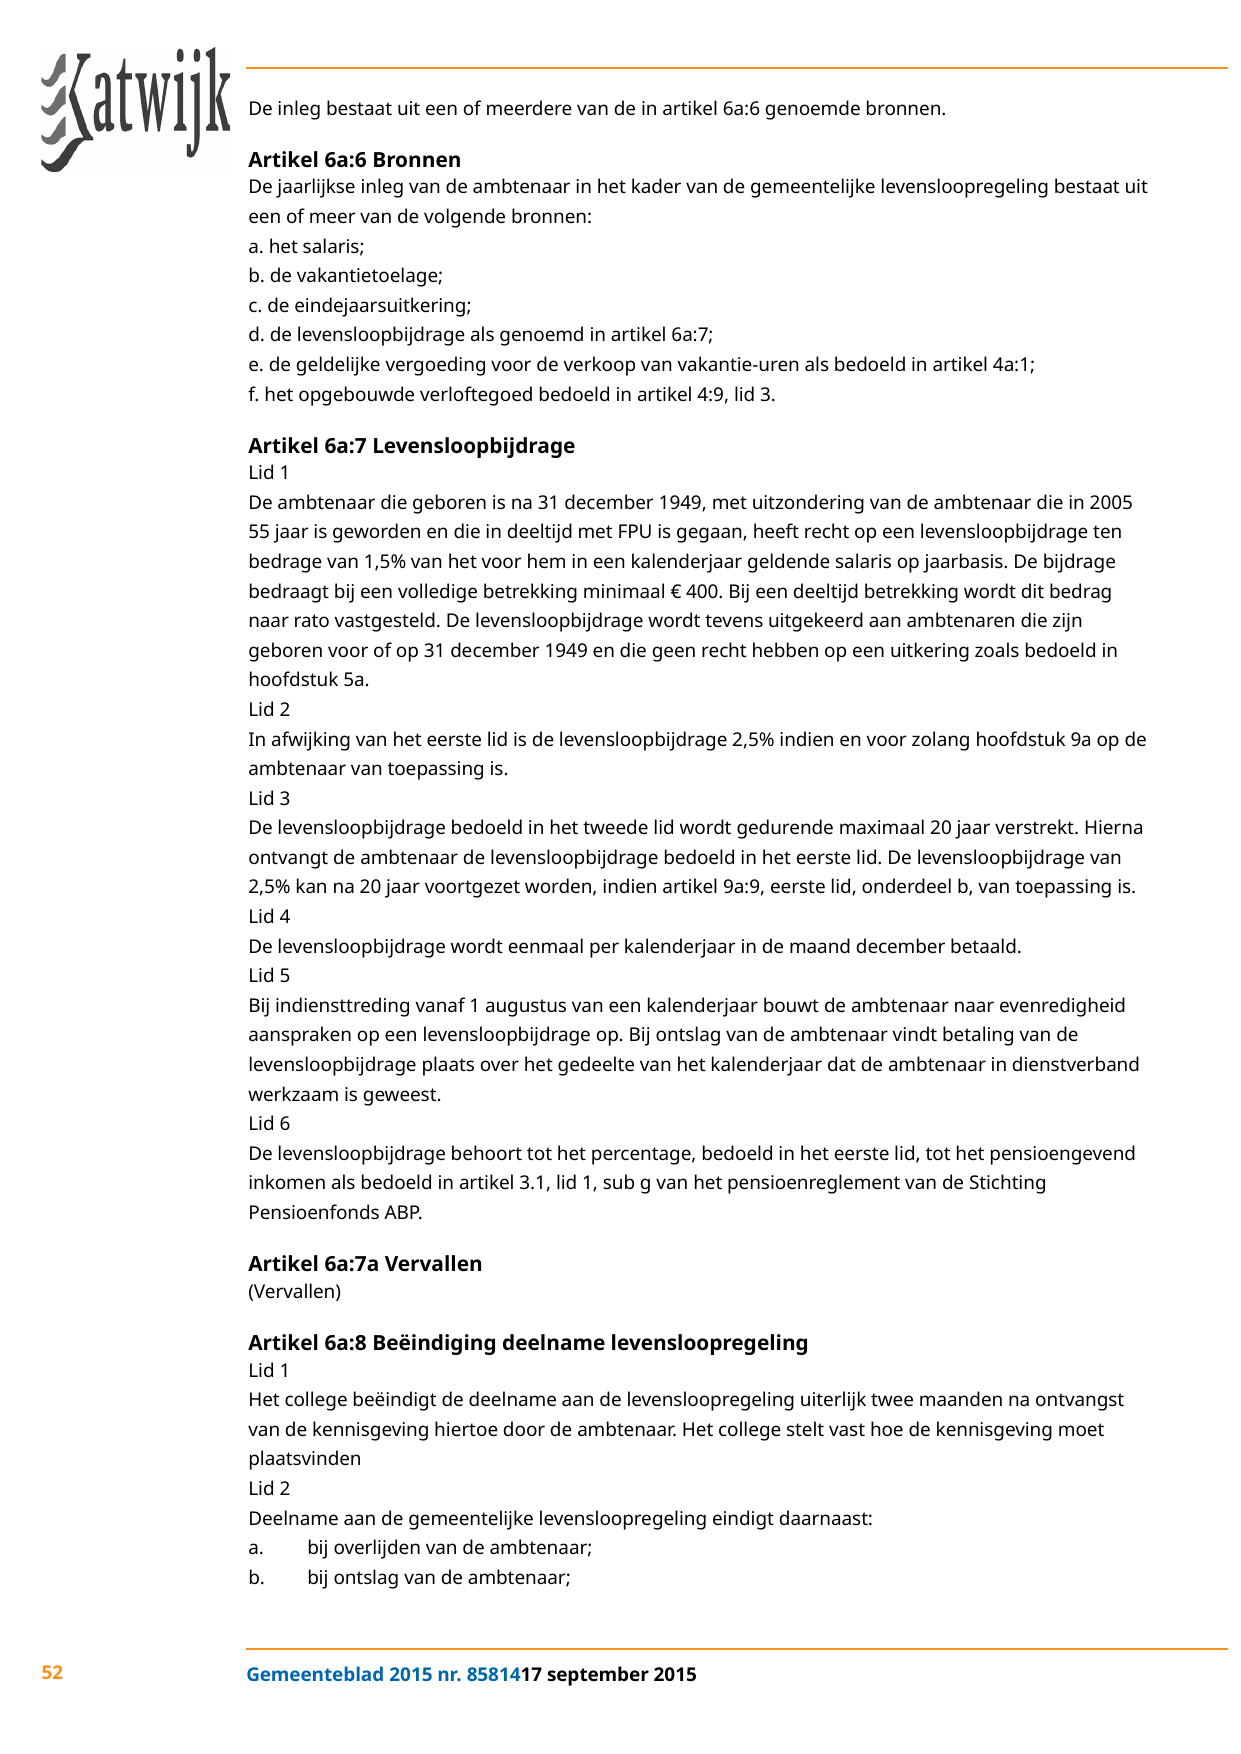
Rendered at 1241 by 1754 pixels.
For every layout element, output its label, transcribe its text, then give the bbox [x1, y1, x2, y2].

text Artikel 6a:7 Levensloopbijdrage [248, 431, 1152, 459]
text Lid 1 [248, 1357, 1152, 1383]
text Bij indiensttreding vanaf 1 augustus van een kalenderjaar bouwt de ambtenaar naar evenredigheid aanspraken op een levensloopbijdrage op. Bij ontslag van de ambtenaar vindt betaling van de levensloopbijdrage plaats over het gedeelte van het kalenderjaar dat de ambtenaar in dienstverband werkzaam is geweest. [248, 992, 1152, 1107]
text f. het opgebouwde verloftegoed bedoeld in artikel 4:9, lid 3. [248, 381, 1152, 406]
text De levensloopbijdrage behoort tot het percentage, bedoeld in het eerste lid, tot het pensioengevend inkomen als bedoeld in artikel 3.1, lid 1, sub g van het pensioenreglement van de Stichting Pensioenfonds ABP. [248, 1140, 1152, 1225]
text Lid 1 [248, 459, 1152, 485]
text Lid 4 [248, 903, 1152, 929]
list bij ontslag van de ambtenaar; [248, 1564, 1152, 1590]
text d. de levensloopbijdrage als genoemd in artikel 6a:7; [248, 322, 1152, 347]
text Artikel 6a:7a Vervallen [248, 1249, 1152, 1278]
text De inleg bestaat uit een of meerdere van de in artikel 6a:6 genoemde bronnen. [248, 95, 1152, 121]
text In afwijking van het eerste lid is de levensloopbijdrage 2,5% indien en voor zolang hoofdstuk 9a op de ambtenaar van toepassing is. [248, 726, 1152, 781]
text Het college beëindigt de deelname aan de levensloopregeling uiterlijk twee maanden na ontvangst van de kennisgeving hiertoe door de ambtenaar. Het college stelt vast hoe de kennisgeving moet plaatsvinden [248, 1386, 1152, 1471]
text De ambtenaar die geboren is na 31 december 1949, met uitzondering van de ambtenaar die in 2005 55 jaar is geworden en die in deeltijd met FPU is gegaan, heeft recht op een levensloopbijdrage ten bedrage van 1,5% van het voor hem in een kalenderjaar geldende salaris op jaarbasis. De bijdrage bedraagt bij een volledige betrekking minimaal € 400. Bij een deeltijd betrekking wordt dit bedrag naar rato vastgesteld. De levensloopbijdrage wordt tevens uitgekeerd aan ambtenaren die zijn geboren voor of op 31 december 1949 en die geen recht hebben op een uitkering zoals bedoeld in hoofdstuk 5a. [248, 489, 1152, 692]
text Lid 3 [248, 785, 1152, 811]
text e. de geldelijke vergoeding voor de verkoop van vakantie-uren als bedoeld in artikel 4a:1; [248, 351, 1152, 377]
text a. het salaris; [248, 233, 1152, 258]
text b. de vakantietoelage; [248, 262, 1152, 288]
text Deelname aan de gemeentelijke levensloopregeling eindigt daarnaast: [248, 1505, 1152, 1531]
text De levensloopbijdrage bedoeld in het tweede lid wordt gedurende maximaal 20 jaar verstrekt. Hierna ontvangt de ambtenaar de levensloopbijdrage bedoeld in het eerste lid. De levensloopbijdrage van 2,5% kan na 20 jaar voortgezet worden, indien artikel 9a:9, eerste lid, onderdeel b, van toepassing is. [248, 814, 1152, 899]
text De levensloopbijdrage wordt eenmaal per kalenderjaar in de maand december betaald. [248, 933, 1152, 959]
text Lid 2 [248, 696, 1152, 722]
text Lid 2 [248, 1475, 1152, 1501]
text (Vervallen) [248, 1278, 1152, 1304]
picture [41, 47, 231, 172]
text Artikel 6a:8 Beëindiging deelname levensloopregeling [248, 1328, 1152, 1357]
text Lid 6 [248, 1110, 1152, 1136]
text c. de eindejaarsuitkering; [248, 292, 1152, 318]
text De jaarlijkse inleg van de ambtenaar in het kader van de gemeentelijke levensloopregeling bestaat uit een of meer van de volgende bronnen: [248, 174, 1152, 229]
text Lid 5 [248, 962, 1152, 988]
list bij overlijden van de ambtenaar; [248, 1534, 1152, 1560]
text Artikel 6a:6 Bronnen [248, 145, 1152, 174]
